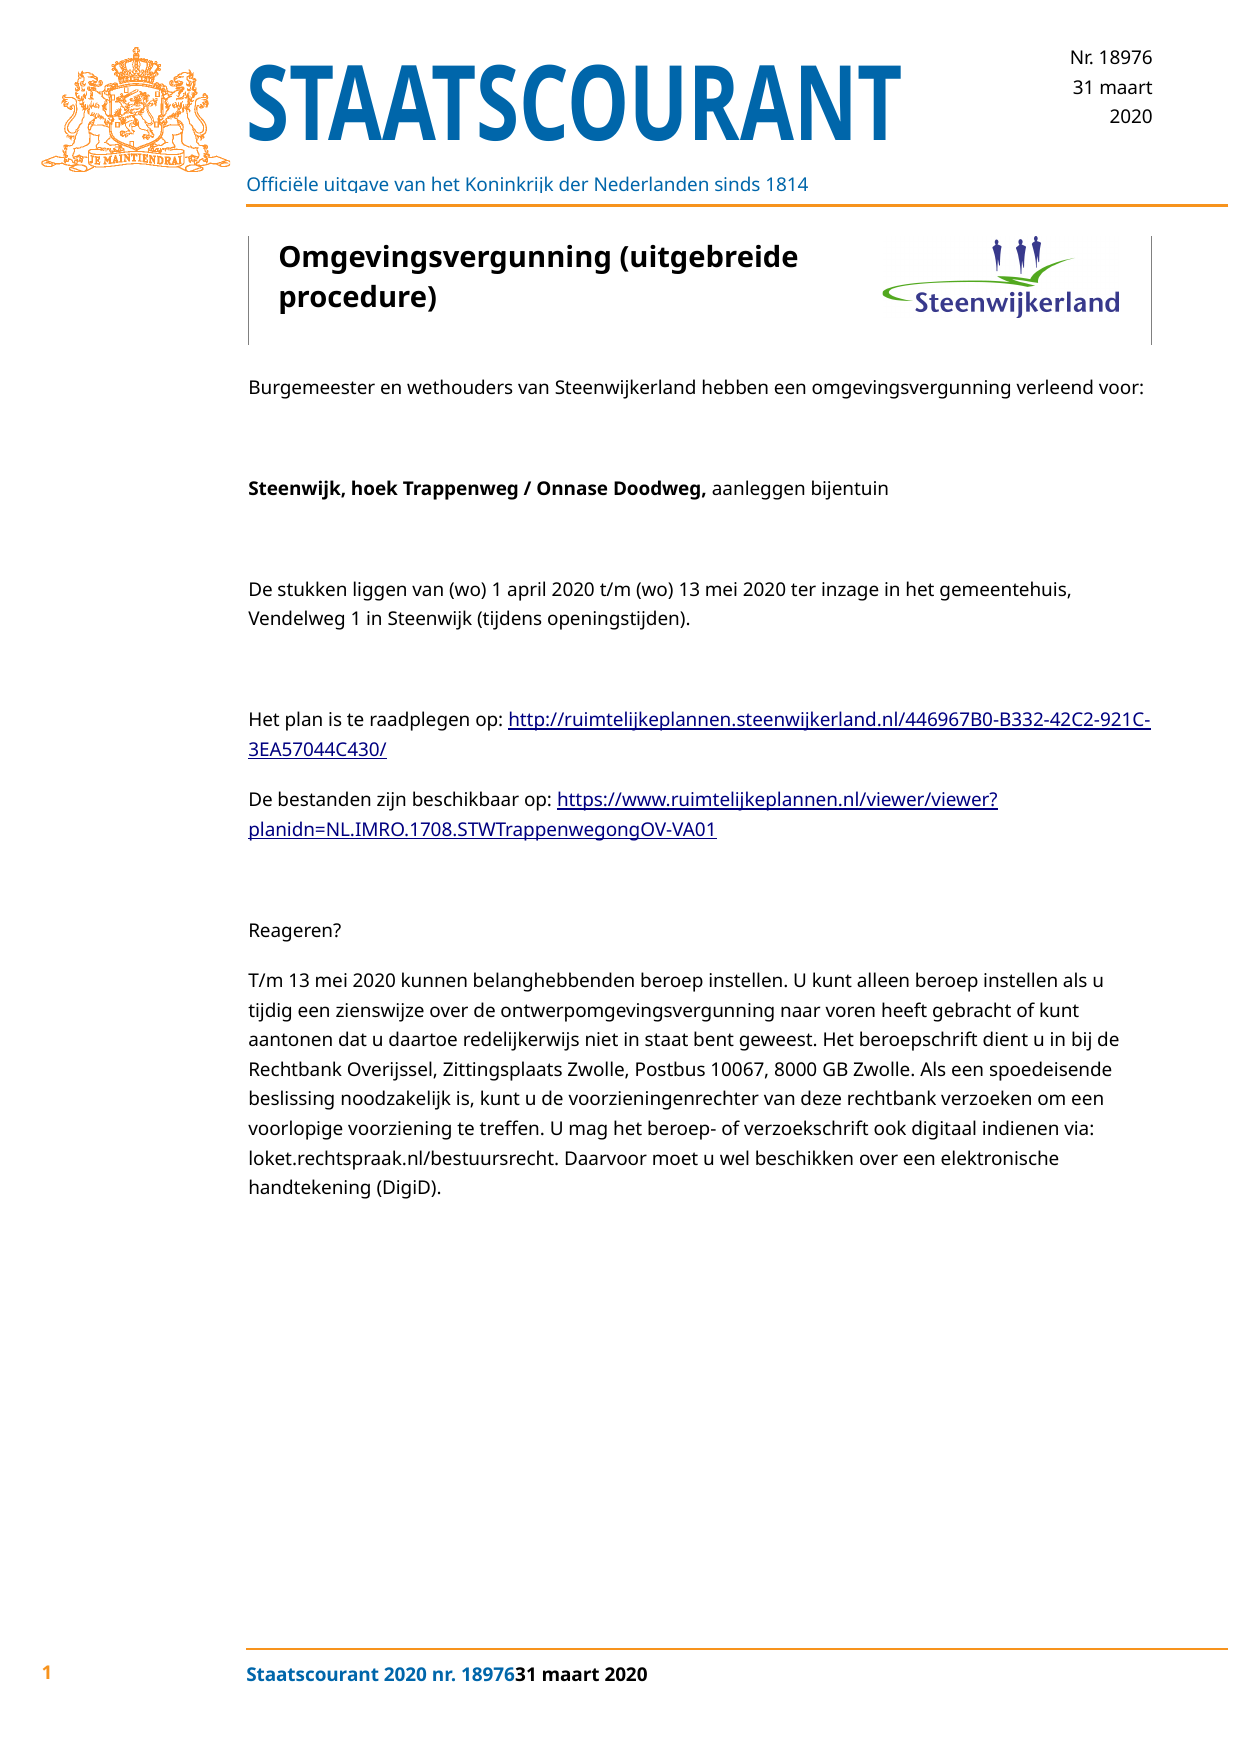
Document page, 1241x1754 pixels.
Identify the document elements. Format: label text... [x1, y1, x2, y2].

text Het plan is te raadplegen op: http://ruimtelijkeplannen.steenwijkerland.nl/446967B0-B332-42C2-921C-3EA57044C430/ [248, 706, 1152, 762]
text De bestanden zijn beschikbaar op: https://www.ruimtelijkeplannen.nl/viewer/viewer?planidn=NL.IMRO.1708.STWTrappenwegongOV-VA01 [248, 786, 1152, 842]
text T/m 13 mei 2020 kunnen belanghebbenden beroep instellen. U kunt alleen beroep instellen als u tijdig een zienswijze over de ontwerpomgevingsvergunning naar voren heeft gebracht of kunt aantonen dat u daartoe redelijkerwijs niet in staat bent geweest. Het beroepschrift dient u in bij de Rechtbank Overijssel, Zittingsplaats Zwolle, Postbus 10067, 8000 GB Zwolle. Als een spoedeisende beslissing noodzakelijk is, kunt u de voorzieningenrechter van deze rechtbank verzoeken om een voorlopige voorziening te treffen. U mag het beroep- of verzoekschrift ook digitaal indienen via: loket.rechtspraak.nl/bestuursrecht. Daarvoor moet u wel beschikken over een elektronische handtekening (DigiD). [248, 967, 1152, 1200]
picture [882, 236, 1119, 318]
text Burgemeester en wethouders van Steenwijkerland hebben een omgevingsvergunning verleend voor: [248, 374, 1152, 400]
text De stukken liggen van (wo) 1 april 2020 t/m (wo) 13 mei 2020 ter inzage in het gemeentehuis, Vendelweg 1 in Steenwijk (tijdens openingstijden). [248, 576, 1152, 631]
text Reageren? [248, 917, 1152, 942]
table_header [850, 236, 1151, 345]
table_header Omgevingsvergunning (uitgebreide procedure) [249, 236, 850, 345]
picture [41, 47, 231, 172]
text Steenwijk, hoek Trappenweg / Onnase Doodweg, aanleggen bijentuin [248, 475, 1152, 501]
